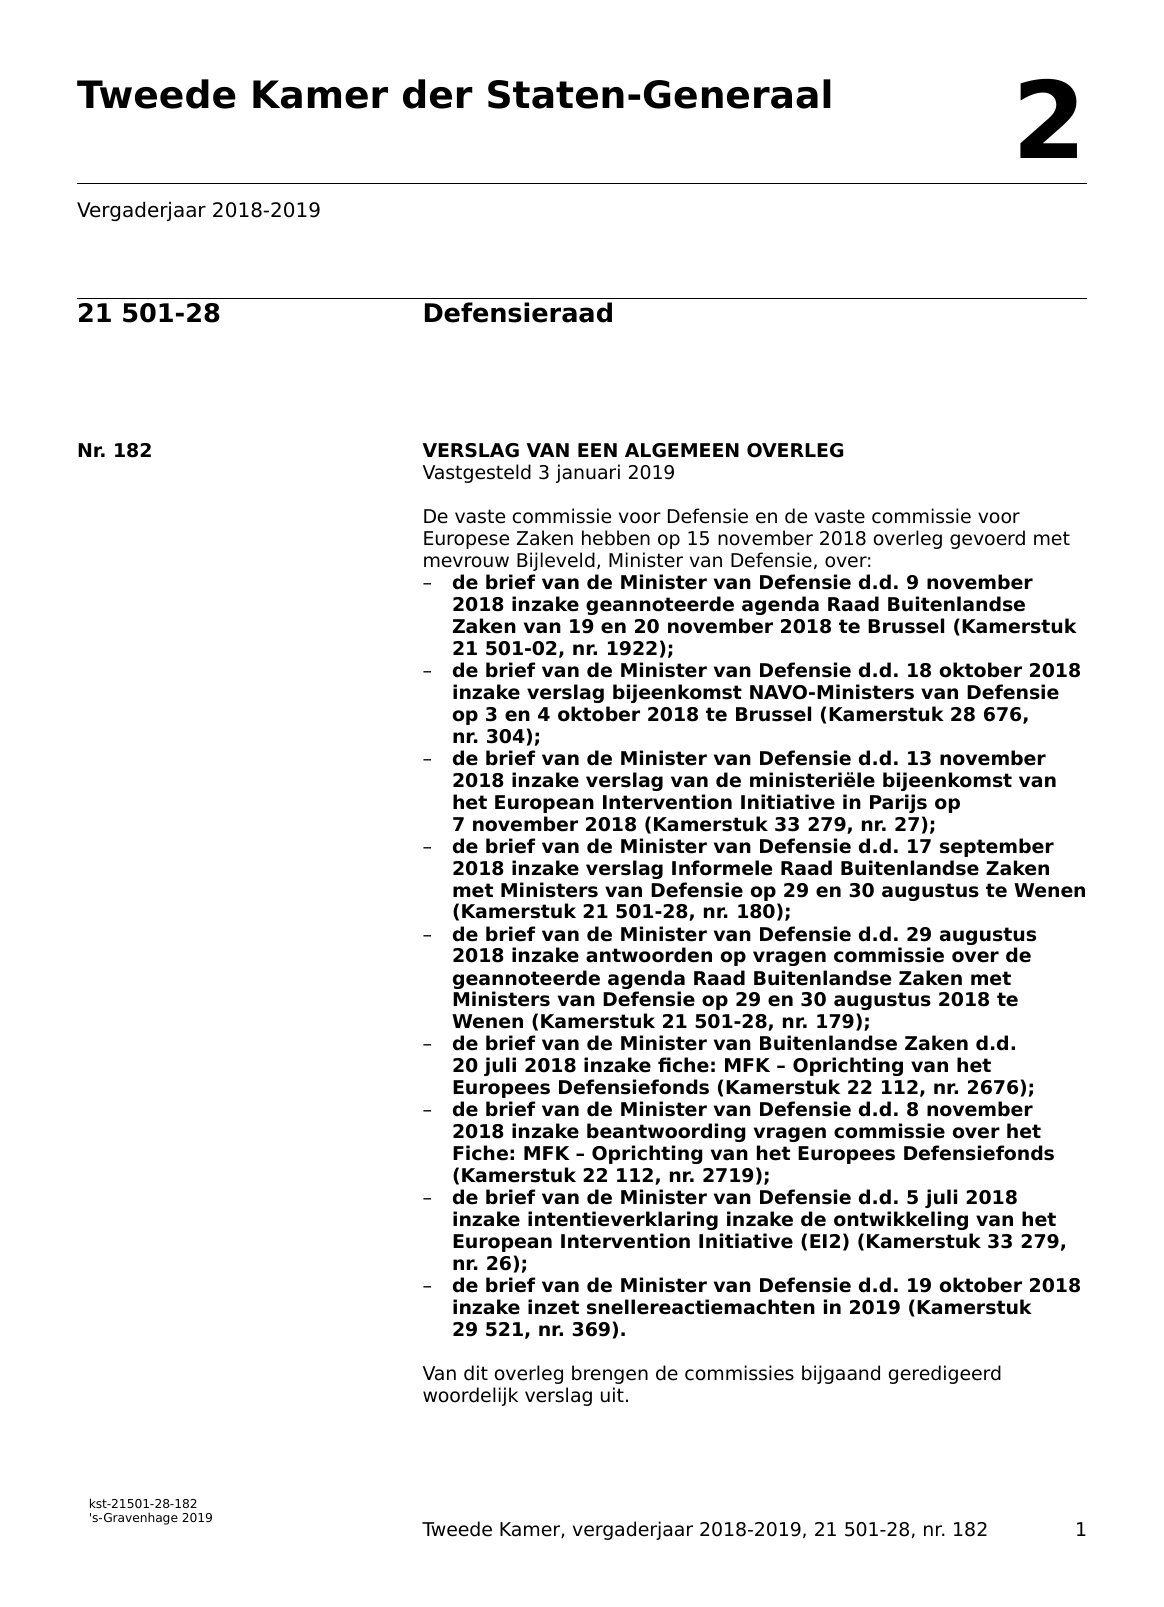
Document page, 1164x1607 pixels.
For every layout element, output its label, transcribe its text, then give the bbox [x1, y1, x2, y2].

table_cell Vergaderjaar 2018-2019 [77, 184, 1087, 298]
text De vaste commissie voor Defensie en de vaste commissie voor Europese Zaken hebben op 15 november 2018 overleg gevoerd met mevrouw Bijleveld, Minister van Defensie, over: [422, 506, 1087, 572]
text – de brief van de Minister van Defensie d.d. 9 november 2018 inzake geannoteerde agenda Raad Buitenlandse Zaken van 19 en 20 november 2018 te Brussel (Kamerstuk 21 501-02, nr. 1922); [422, 572, 1087, 660]
text – de brief van de Minister van Buitenlandse Zaken d.d. 20 juli 2018 inzake fiche: MFK – Oprichting van het Europees Defensiefonds (Kamerstuk 22 112, nr. 2676); [422, 1033, 1087, 1099]
subtitle 21 501-28 Defensieraad [77, 299, 1087, 329]
text Van dit overleg brengen de commissies bijgaand geredigeerd woordelijk verslag uit. [422, 1363, 1087, 1407]
text – de brief van de Minister van Defensie d.d. 29 augustus 2018 inzake antwoorden op vragen commissie over de geannoteerde agenda Raad Buitenlandse Zaken met Ministers van Defensie op 29 en 30 augustus 2018 te Wenen (Kamerstuk 21 501-28, nr. 179); [422, 923, 1087, 1033]
text – de brief van de Minister van Defensie d.d. 19 oktober 2018 inzake inzet snellereactiemachten in 2019 (Kamerstuk 29 521, nr. 369). [422, 1275, 1087, 1341]
text – de brief van de Minister van Defensie d.d. 8 november 2018 inzake beantwoording vragen commissie over het Fiche: MFK – Oprichting van het Europees Defensiefonds (Kamerstuk 22 112, nr. 2719); [422, 1099, 1087, 1187]
text – de brief van de Minister van Defensie d.d. 13 november 2018 inzake verslag van de ministeriële bijeenkomst van het European Intervention Initiative in Parijs op 7 november 2018 (Kamerstuk 33 279, nr. 27); [422, 748, 1087, 836]
text 's-Gravenhage 2019 [88, 1511, 323, 1525]
table_header Tweede Kamer der Staten-Generaal [77, 59, 886, 183]
text kst-21501-28-182 [88, 1497, 323, 1511]
text – de brief van de Minister van Defensie d.d. 5 juli 2018 inzake intentieverklaring inzake de ontwikkeling van het European Intervention Initiative (EI2) (Kamerstuk 33 279, nr. 26); [422, 1187, 1087, 1275]
subtitle Nr. 182 VERSLAG VAN EEN ALGEMEEN OVERLEG [77, 440, 1087, 462]
text – de brief van de Minister van Defensie d.d. 18 oktober 2018 inzake verslag bijeenkomst NAVO-Ministers van Defensie op 3 en 4 oktober 2018 te Brussel (Kamerstuk 28 676, nr. 304); [422, 660, 1087, 748]
table_header 2 [886, 59, 1087, 183]
text Vastgesteld 3 januari 2019 [422, 462, 1087, 484]
text – de brief van de Minister van Defensie d.d. 17 september 2018 inzake verslag Informele Raad Buitenlandse Zaken met Ministers van Defensie op 29 en 30 augustus te Wenen (Kamerstuk 21 501-28, nr. 180); [422, 836, 1087, 923]
